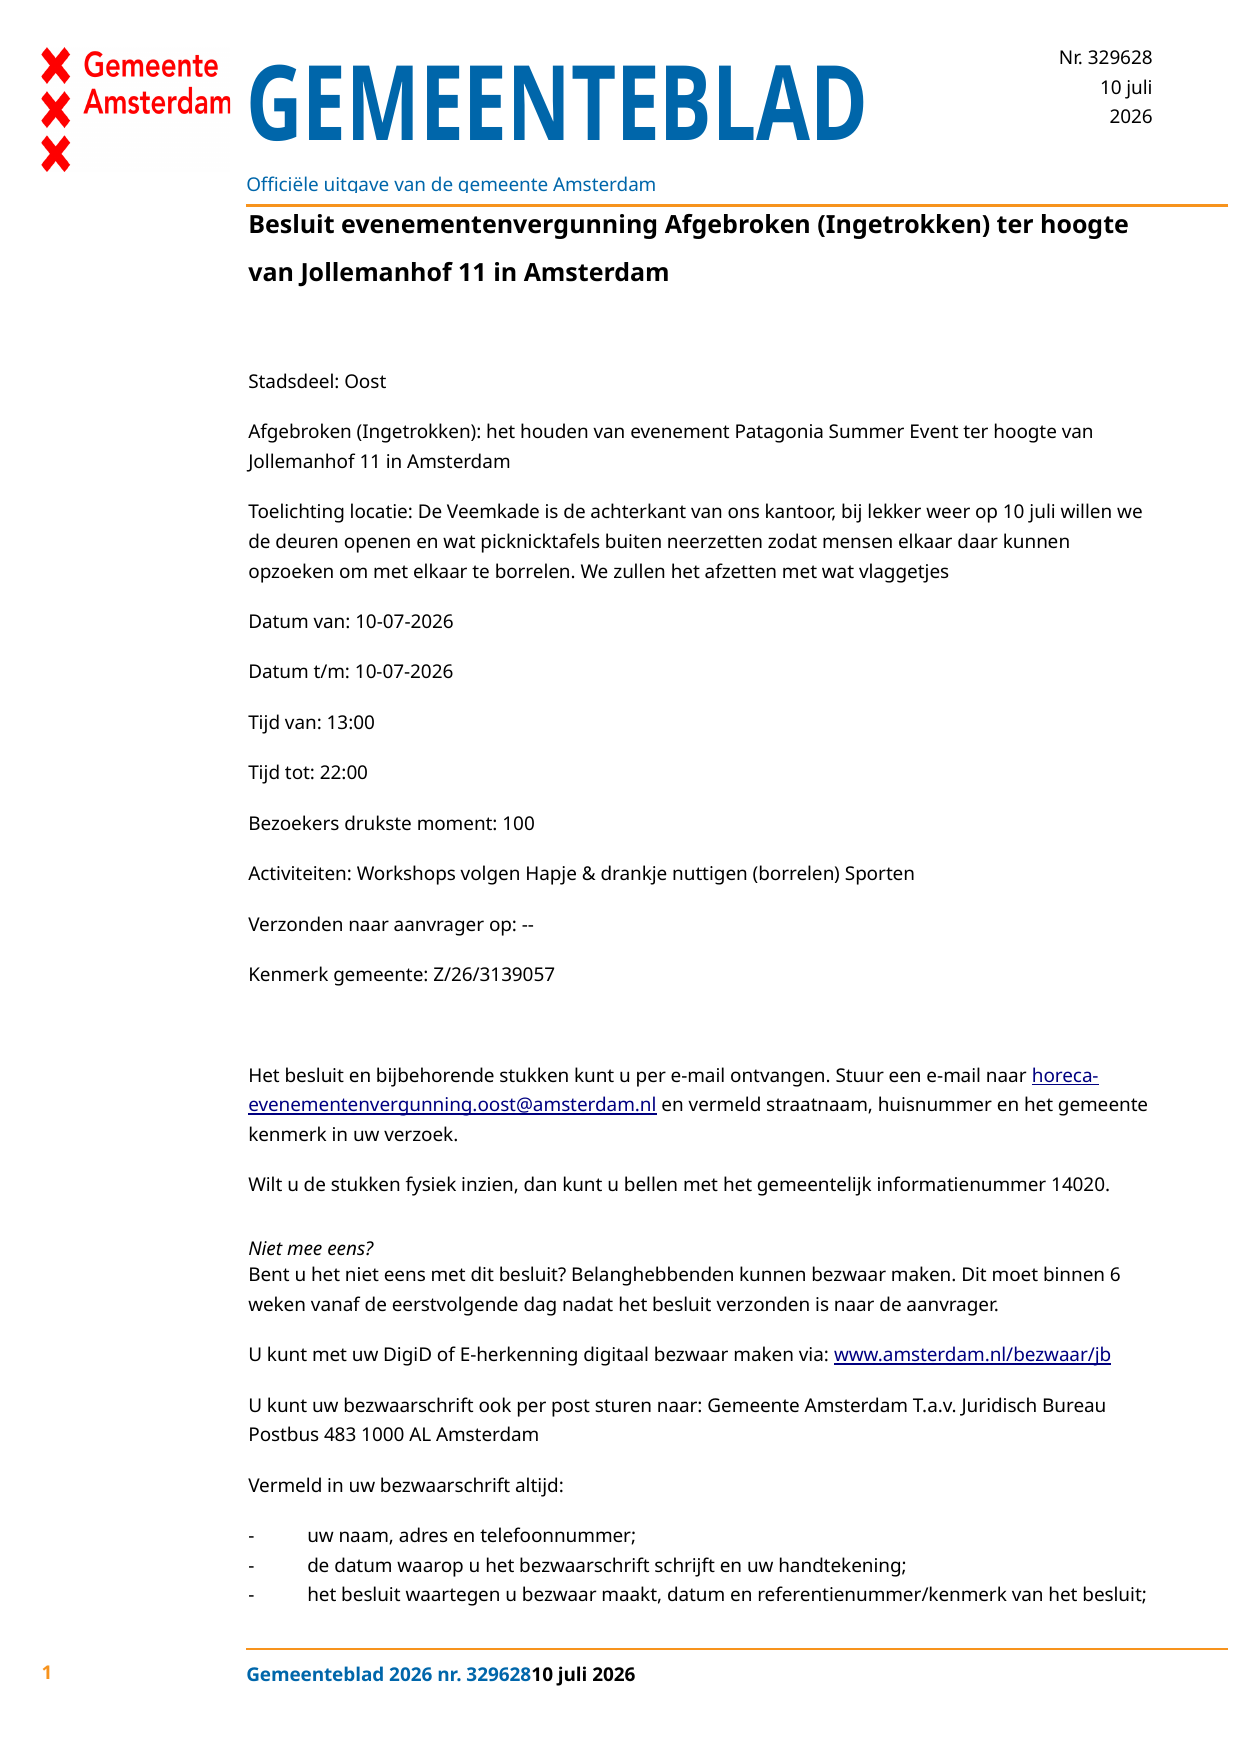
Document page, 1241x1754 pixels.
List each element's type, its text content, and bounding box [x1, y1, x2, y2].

text Afgebroken (Ingetrokken): het houden van evenement Patagonia Summer Event ter hoogte van Jollemanhof 11 in Amsterdam [248, 419, 1152, 474]
text Niet mee eens? [248, 1236, 1152, 1261]
text Tijd van: 13:00 [248, 709, 1152, 735]
text Tijd tot: 22:00 [248, 759, 1152, 785]
text Bezoekers drukste moment: 100 [248, 810, 1152, 836]
text Activiteiten: Workshops volgen Hapje & drankje nuttigen (borrelen) Sporten [248, 860, 1152, 886]
text U kunt uw bezwaarschrift ook per post sturen naar: Gemeente Amsterdam T.a.v. Juridisch Bureau Postbus 483 1000 AL Amsterdam [248, 1392, 1152, 1447]
text U kunt met uw DigiD of E-herkenning digitaal bezwaar maken via: www.amsterdam.nl/bezwaar/jb [248, 1341, 1152, 1367]
text Stadsdeel: Oost [248, 368, 1152, 394]
text Datum van: 10-07-2026 [248, 608, 1152, 634]
text Verzonden naar aanvrager op: -- [248, 911, 1152, 937]
text Toelichting locatie: De Veemkade is de achterkant van ons kantoor, bij lekker weer op 10 juli willen we de deuren openen en wat picknicktafels buiten neerzetten zodat mensen elkaar daar kunnen opzoeken om met elkaar te borrelen. We zullen het afzetten met wat vlaggetjes [248, 499, 1152, 584]
list uw naam, adres en telefoonnummer; [248, 1522, 1152, 1548]
list het besluit waartegen u bezwaar maakt, datum en referentienummer/kenmerk van het besluit; [248, 1581, 1152, 1607]
list de datum waarop u het bezwaarschrift schrijft en uw handtekening; [248, 1552, 1152, 1577]
text Kenmerk gemeente: Z/26/3139057 [248, 961, 1152, 987]
text Wilt u de stukken fysiek inzien, dan kunt u bellen met het gemeentelijk informatienummer 14020. [248, 1172, 1152, 1197]
text Datum t/m: 10-07-2026 [248, 659, 1152, 684]
text Besluit evenementenvergunning Afgebroken (Ingetrokken) ter hoogte van Jollemanhof 11 in Amsterdam [248, 207, 1152, 288]
text Het besluit en bijbehorende stukken kunt u per e-mail ontvangen. Stuur een e-mail naar horeca-evenementenvergunning.oost@amsterdam.nl en vermeld straatnaam, huisnummer en het gemeente kenmerk in uw verzoek. [248, 1062, 1152, 1147]
text Bent u het niet eens met dit besluit? Belanghebbenden kunnen bezwaar maken. Dit moet binnen 6 weken vanaf de eerstvolgende dag nadat het besluit verzonden is naar de aanvrager. [248, 1261, 1152, 1317]
text Vermeld in uw bezwaarschrift altijd: [248, 1472, 1152, 1497]
picture [41, 47, 231, 172]
